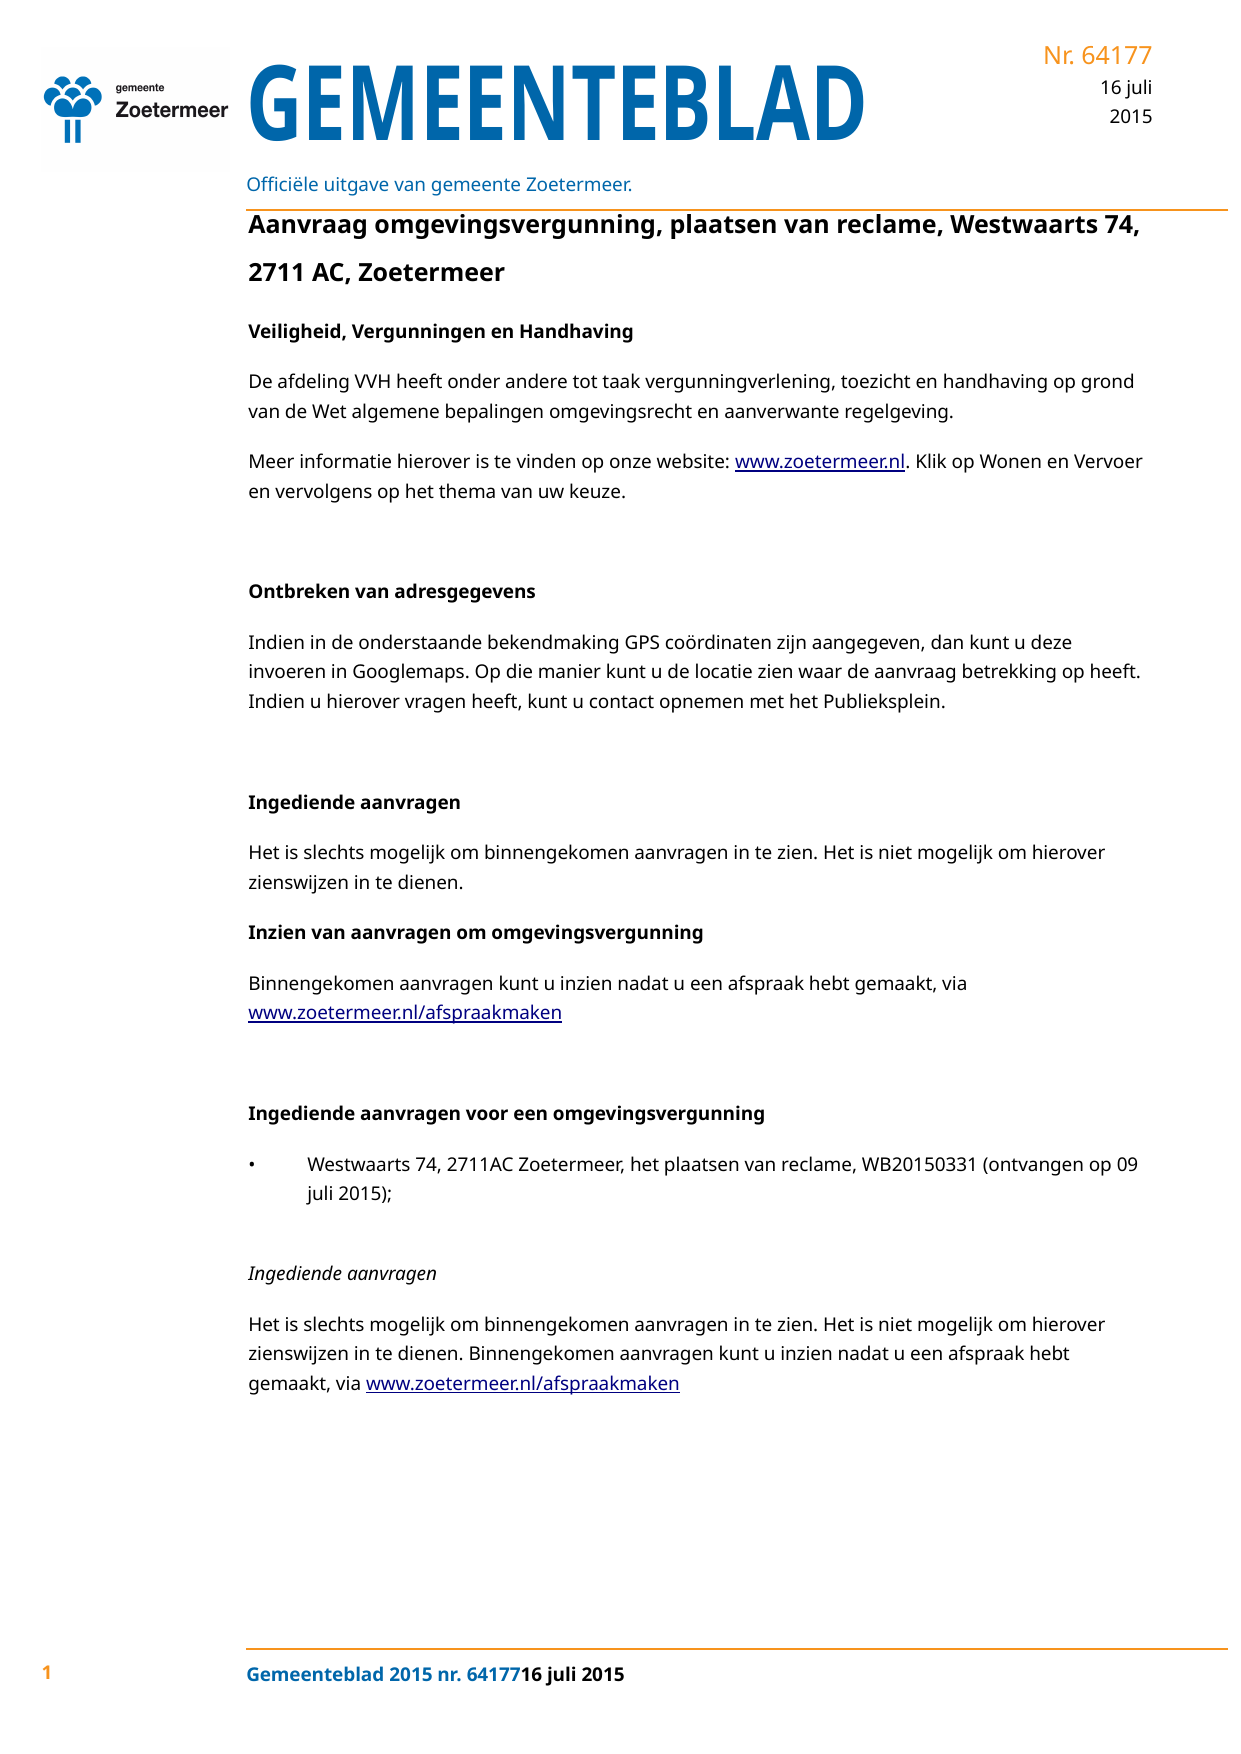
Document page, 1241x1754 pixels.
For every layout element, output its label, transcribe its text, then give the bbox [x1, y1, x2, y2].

text Ingediende aanvragen voor een omgevingsvergunning [248, 1100, 1152, 1126]
text Ingediende aanvragen [248, 1260, 1152, 1286]
text Ontbreken van adresgegevens [248, 579, 1152, 604]
picture [41, 47, 231, 172]
text Binnengekomen aanvragen kunt u inzien nadat u een afspraak hebt gemaakt, via www.zoetermeer.nl/afspraakmaken [248, 970, 1152, 1025]
text Veiligheid, Vergunningen en Handhaving [248, 318, 1152, 344]
text Meer informatie hierover is te vinden op onze website: www.zoetermeer.nl. Klik op Wonen en Vervoer en vervolgens op het thema van uw keuze. [248, 448, 1152, 504]
text Het is slechts mogelijk om binnengekomen aanvragen in te zien. Het is niet mogelijk om hierover zienswijzen in te dienen. [248, 839, 1152, 895]
text De afdeling VVH heeft onder andere tot taak vergunningverlening, toezicht en handhaving op grond van de Wet algemene bepalingen omgevingsrecht en aanverwante regelgeving. [248, 368, 1152, 424]
text Ingediende aanvragen [248, 789, 1152, 815]
text Aanvraag omgevingsvergunning, plaatsen van reclame, Westwaarts 74, 2711 AC, Zoetermeer [248, 211, 1152, 288]
list Westwaarts 74, 2711AC Zoetermeer, het plaatsen van reclame, WB20150331 (ontvangen op 09 juli 2015); [248, 1151, 1152, 1206]
text Inzien van aanvragen om omgevingsvergunning [248, 919, 1152, 945]
text Het is slechts mogelijk om binnengekomen aanvragen in te zien. Het is niet mogelijk om hierover zienswijzen in te dienen. Binnengekomen aanvragen kunt u inzien nadat u een afspraak hebt gemaakt, via www.zoetermeer.nl/afspraakmaken [248, 1311, 1152, 1396]
text Indien in de onderstaande bekendmaking GPS coördinaten zijn aangegeven, dan kunt u deze invoeren in Googlemaps. Op die manier kunt u de locatie zien waar de aanvraag betrekking op heeft. Indien u hierover vragen heeft, kunt u contact opnemen met het Publieksplein. [248, 629, 1152, 714]
